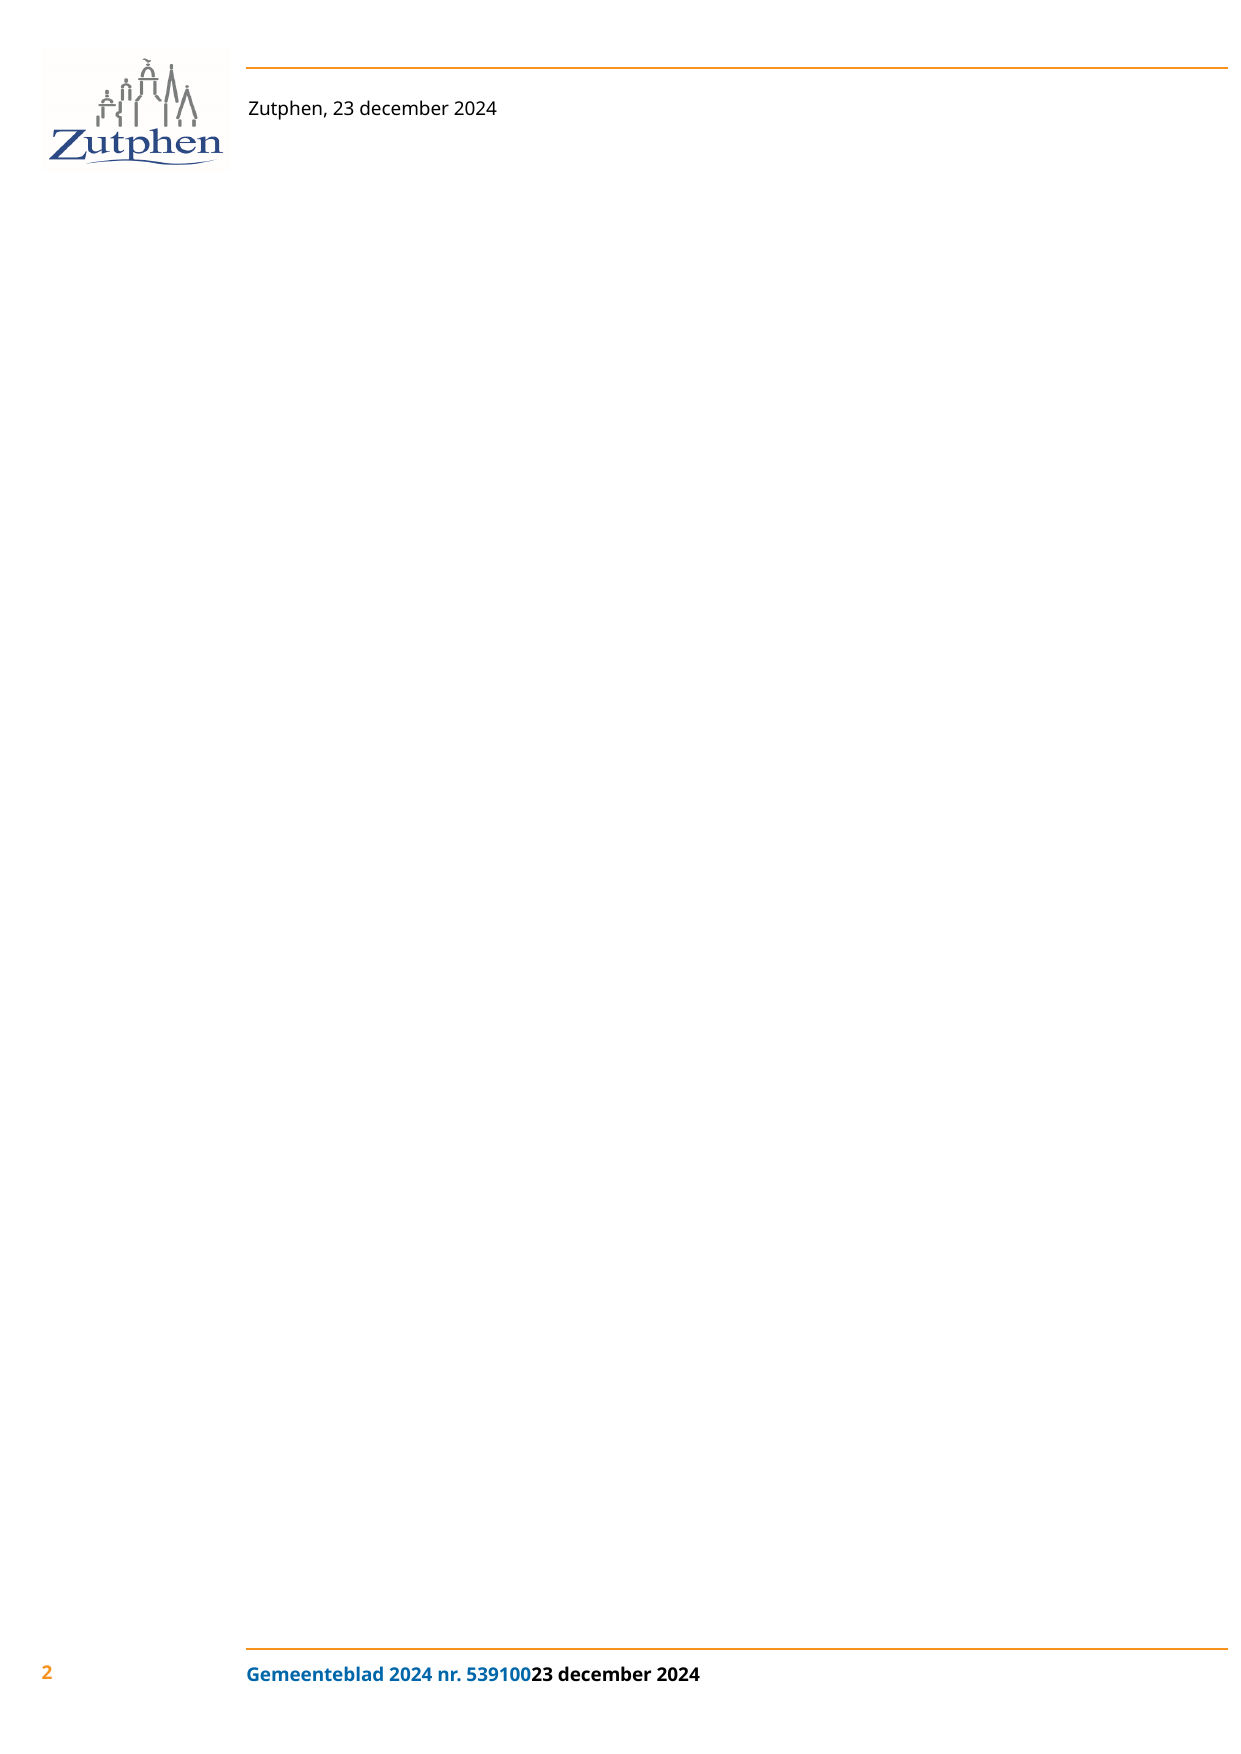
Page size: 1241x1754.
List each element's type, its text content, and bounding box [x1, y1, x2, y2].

text Zutphen, 23 december 2024 [248, 95, 1152, 121]
picture [41, 47, 231, 172]
